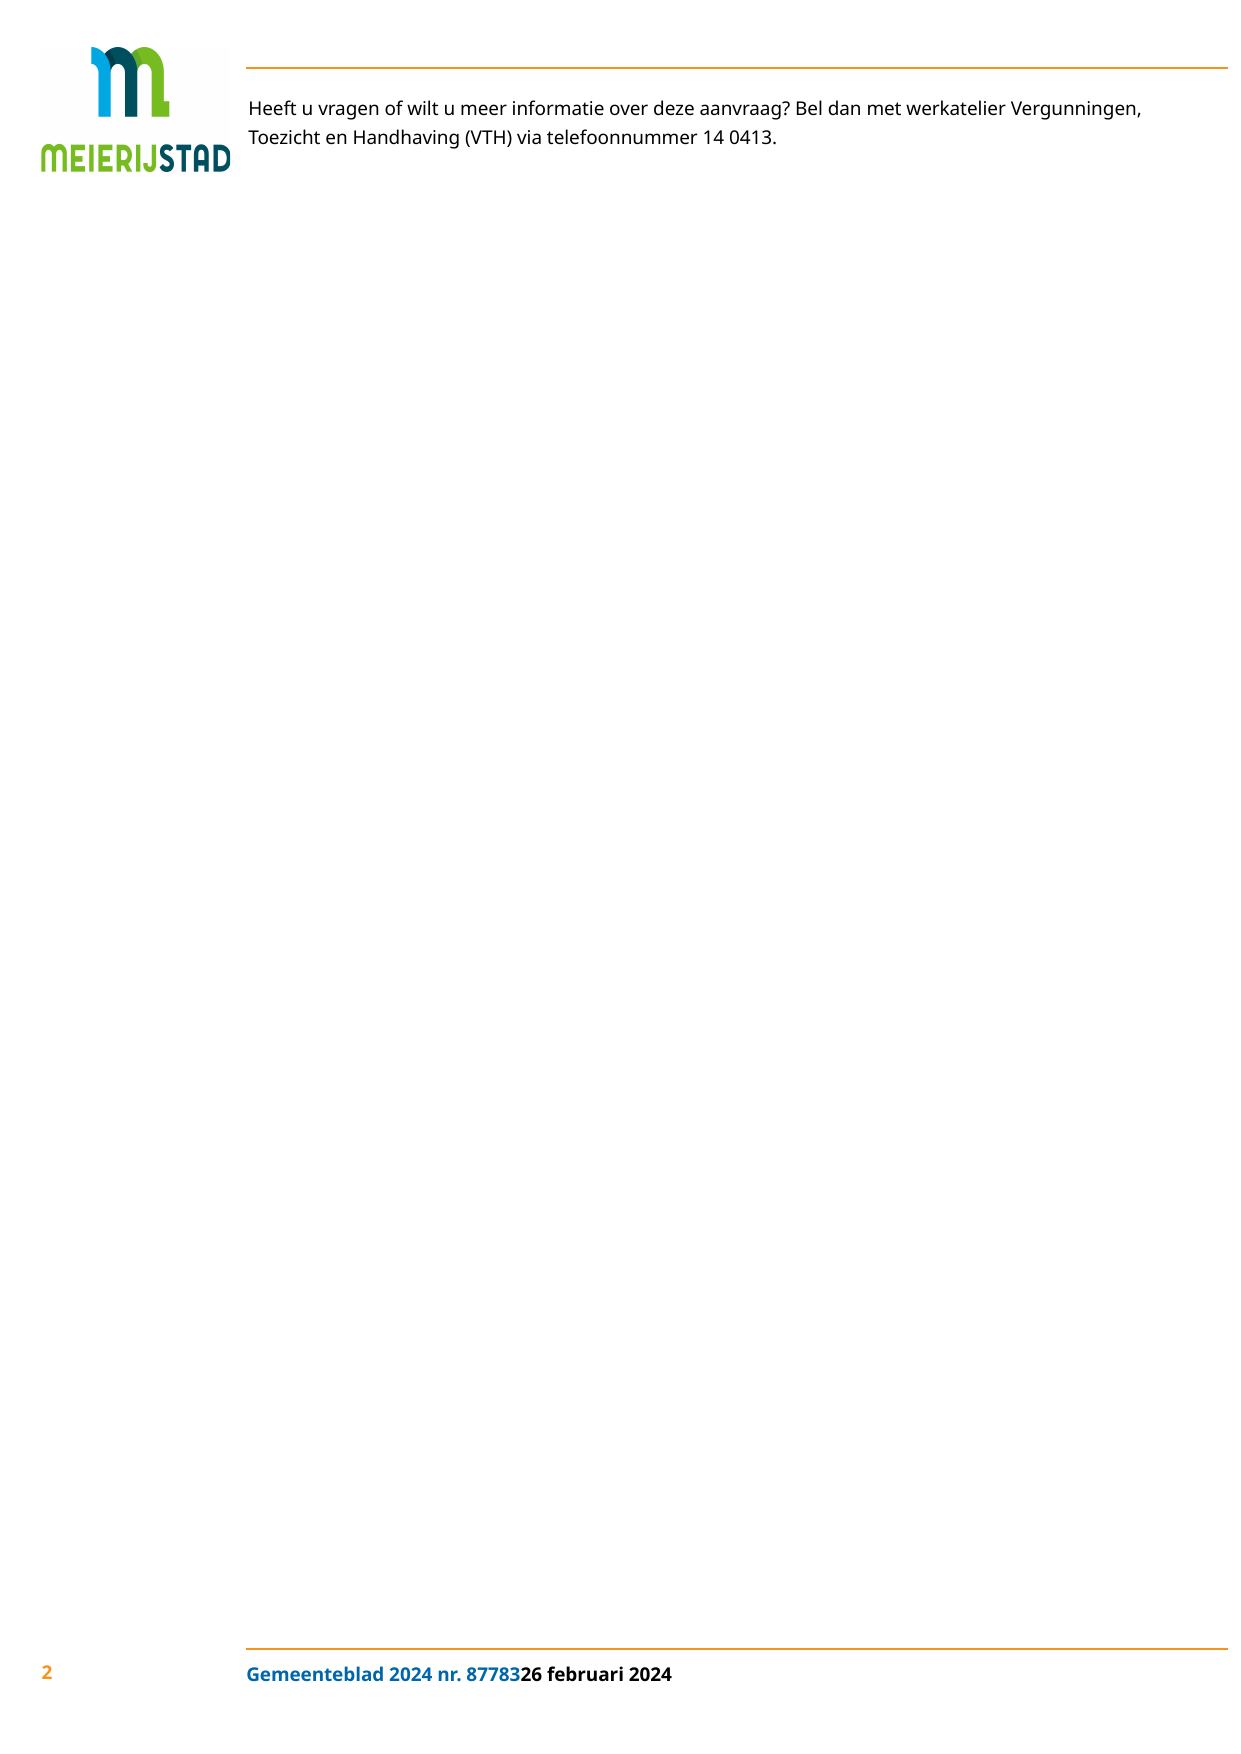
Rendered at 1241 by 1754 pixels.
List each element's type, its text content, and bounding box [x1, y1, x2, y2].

picture [41, 47, 231, 172]
text Heeft u vragen of wilt u meer informatie over deze aanvraag? Bel dan met werkatelier Vergunningen, Toezicht en Handhaving (VTH) via telefoonnummer 14 0413. [248, 95, 1152, 150]
